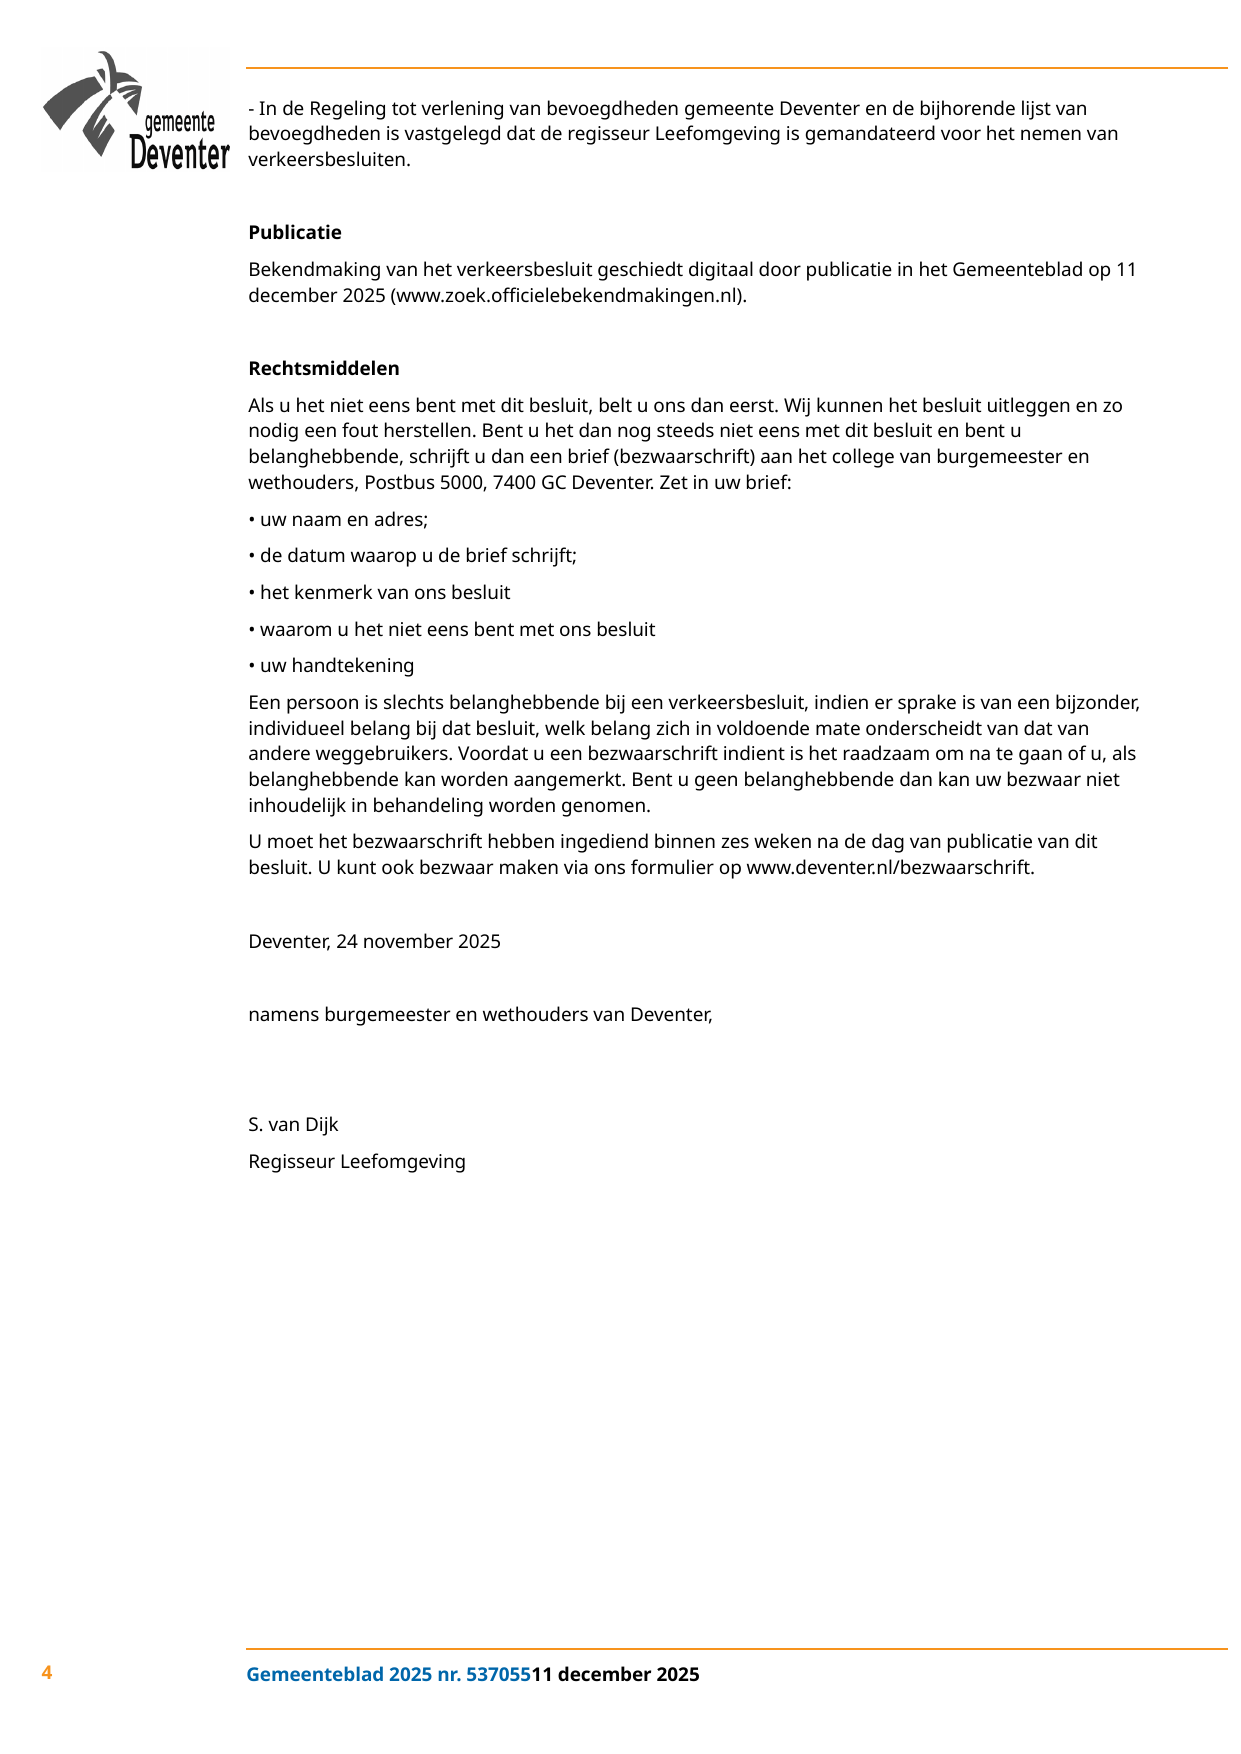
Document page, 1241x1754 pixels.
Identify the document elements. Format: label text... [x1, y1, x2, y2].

text U moet het bezwaarschrift hebben ingediend binnen zes weken na de dag van publicatie van dit besluit. U kunt ook bezwaar maken via ons formulier op www.deventer.nl/bezwaarschrift. [248, 829, 1152, 880]
text Deventer, 24 november 2025 [248, 928, 1152, 953]
text - In de Regeling tot verlening van bevoegdheden gemeente Deventer en de bijhorende lijst van bevoegdheden is vastgelegd dat de regisseur Leefomgeving is gemandateerd voor het nemen van verkeersbesluiten. [248, 95, 1152, 172]
text namens burgemeester en wethouders van Deventer, [248, 1001, 1152, 1027]
text • het kenmerk van ons besluit [248, 579, 1152, 605]
text • waarom u het niet eens bent met ons besluit [248, 616, 1152, 642]
text Regisseur Leefomgeving [248, 1148, 1152, 1173]
text • uw handtekening [248, 652, 1152, 678]
text S. van Dijk [248, 1111, 1152, 1137]
picture [41, 47, 231, 172]
text Als u het niet eens bent met dit besluit, belt u ons dan eerst. Wij kunnen het besluit uitleggen en zo nodig een fout herstellen. Bent u het dan nog steeds niet eens met dit besluit en bent u belanghebbende, schrijft u dan een brief (bezwaarschrift) aan het college van burgemeester en wethouders, Postbus 5000, 7400 GC Deventer. Zet in uw brief: [248, 392, 1152, 495]
text Een persoon is slechts belanghebbende bij een verkeersbesluit, indien er sprake is van een bijzonder, individueel belang bij dat besluit, welk belang zich in voldoende mate onderscheidt van dat van andere weggebruikers. Voordat u een bezwaarschrift indient is het raadzaam om na te gaan of u, als belanghebbende kan worden aangemerkt. Bent u geen belanghebbende dan kan uw bezwaar niet inhoudelijk in behandeling worden genomen. [248, 689, 1152, 818]
text • uw naam en adres; [248, 506, 1152, 532]
text • de datum waarop u de brief schrijft; [248, 542, 1152, 568]
text Rechtsmiddelen [248, 355, 1152, 381]
text Publicatie [248, 219, 1152, 245]
text Bekendmaking van het verkeersbesluit geschiedt digitaal door publicatie in het Gemeenteblad op 11 december 2025 (www.zoek.officielebekendmakingen.nl). [248, 256, 1152, 308]
